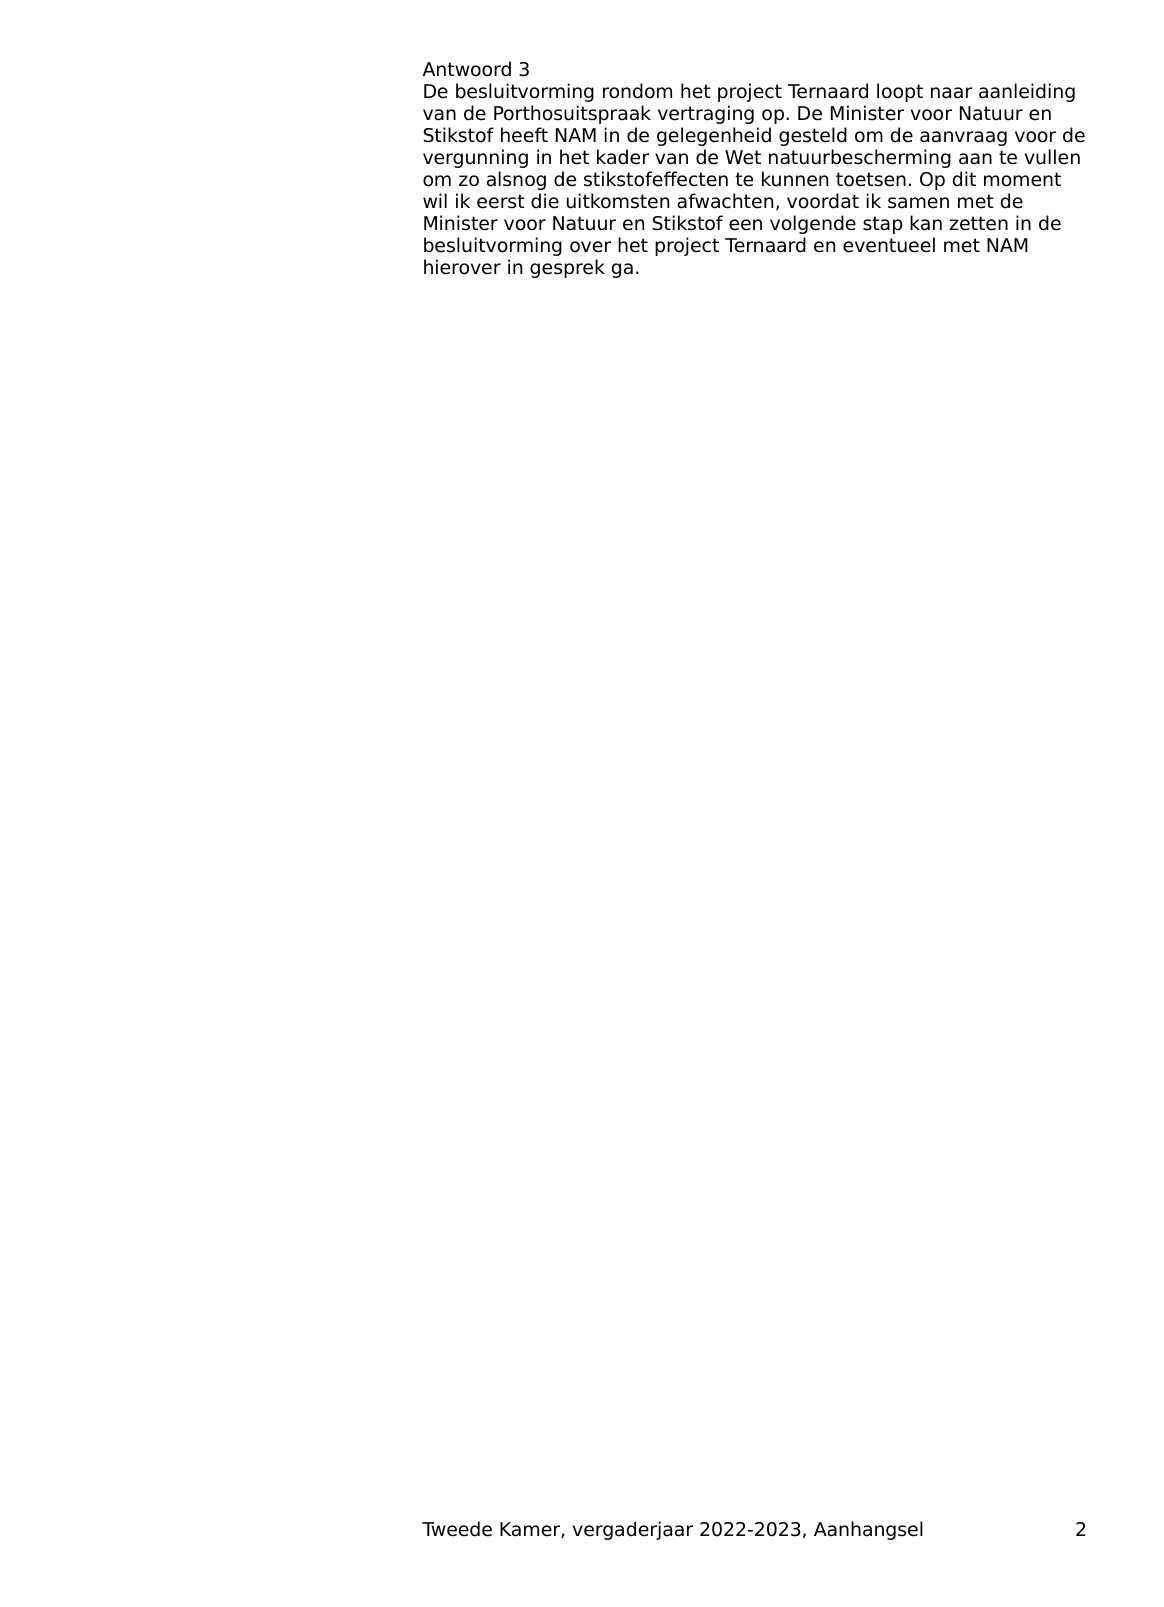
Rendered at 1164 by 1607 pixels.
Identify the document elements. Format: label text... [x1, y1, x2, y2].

text De besluitvorming rondom het project Ternaard loopt naar aanleiding van de Porthosuitspraak vertraging op. De Minister voor Natuur en Stikstof heeft NAM in de gelegenheid gesteld om de aanvraag voor de vergunning in het kader van de Wet natuurbescherming aan te vullen om zo alsnog de stikstofeffecten te kunnen toetsen. Op dit moment wil ik eerst die uitkomsten afwachten, voordat ik samen met de Minister voor Natuur en Stikstof een volgende stap kan zetten in de besluitvorming over het project Ternaard en eventueel met NAM hierover in gesprek ga. [422, 81, 1087, 279]
text Antwoord 3 [422, 59, 1087, 81]
